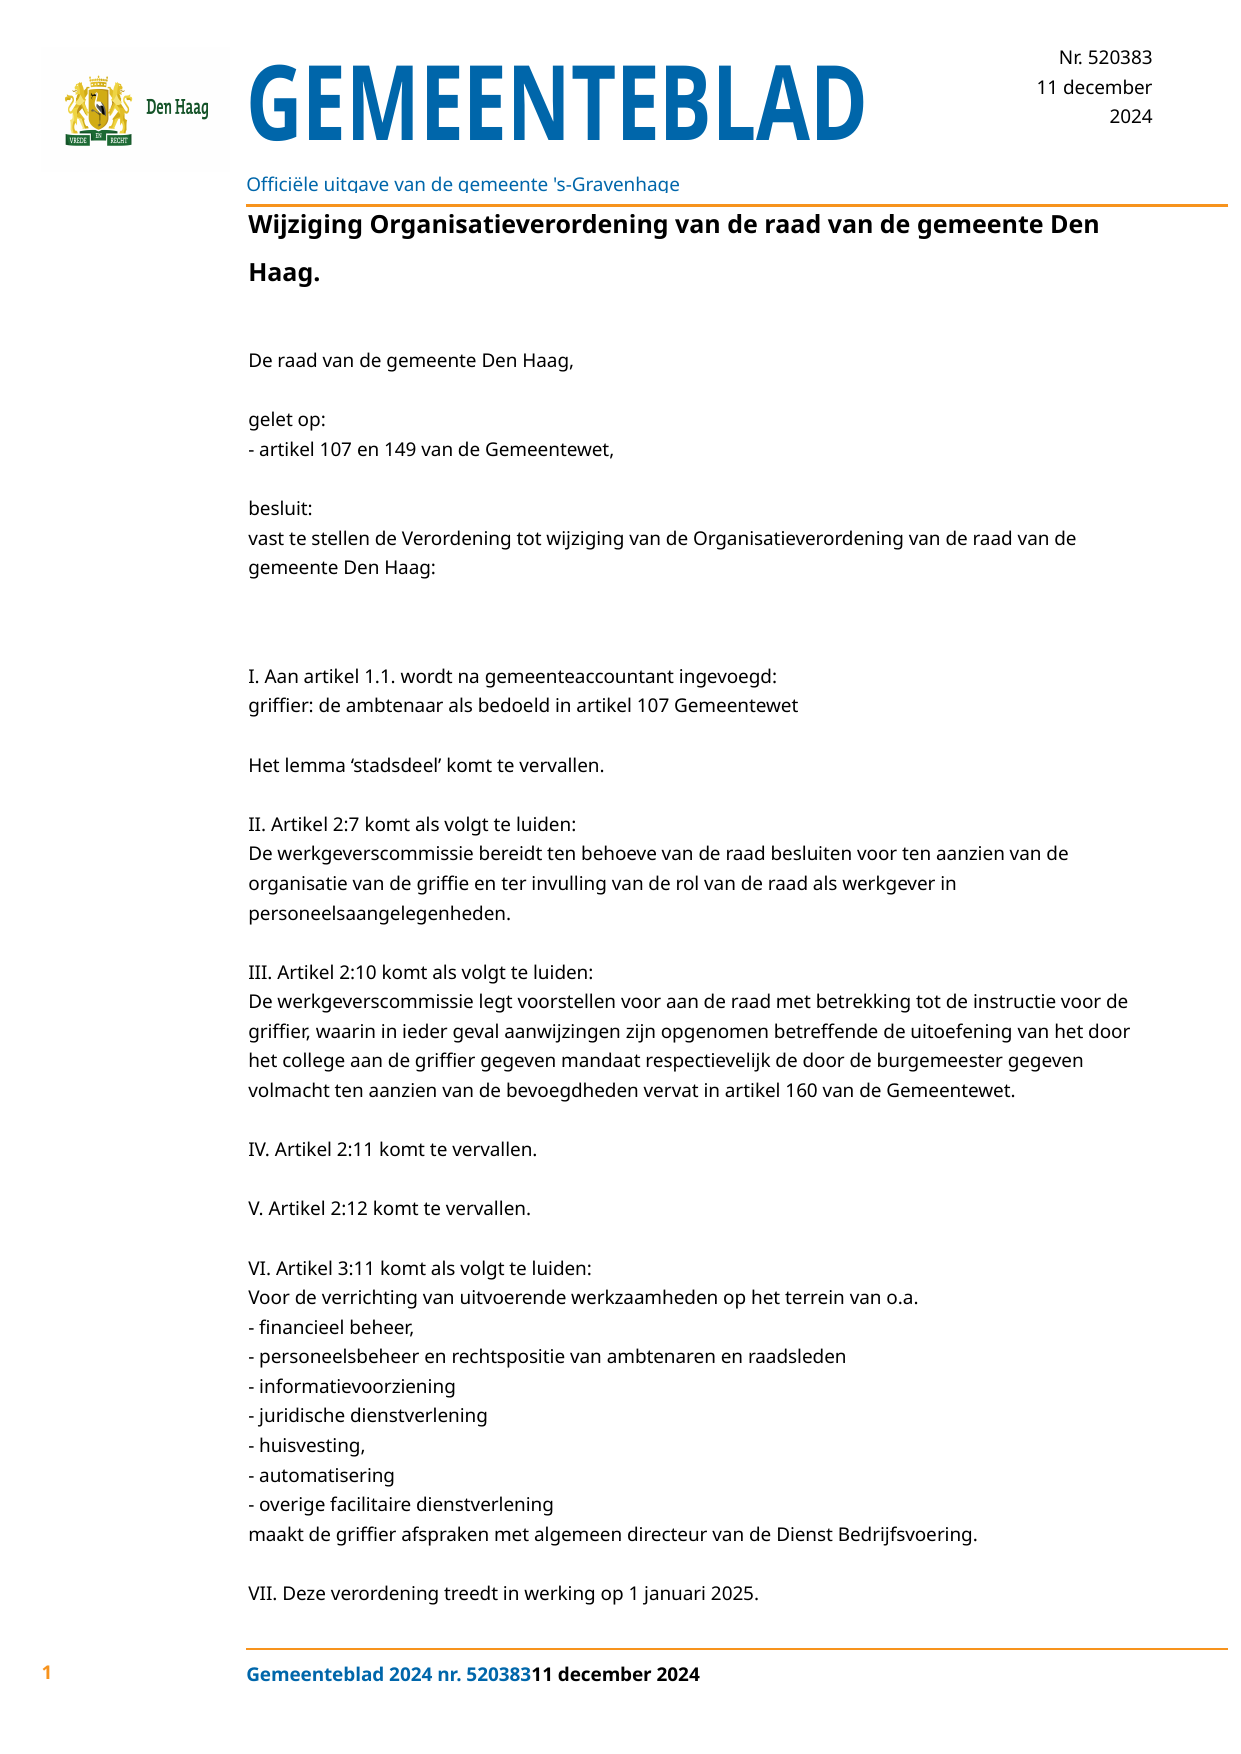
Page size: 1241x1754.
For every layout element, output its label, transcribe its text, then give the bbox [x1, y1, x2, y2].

text gelet op: [248, 407, 1152, 432]
text - juridische dienstverlening [248, 1403, 1152, 1428]
text IV. Artikel 2:11 komt te vervallen. [248, 1136, 1152, 1162]
text II. Artikel 2:7 komt als volgt te luiden: [248, 811, 1152, 837]
text besluit: [248, 495, 1152, 521]
text De raad van de gemeente Den Haag, [248, 347, 1152, 373]
text - overige facilitaire dienstverlening [248, 1491, 1152, 1517]
text V. Artikel 2:12 komt te vervallen. [248, 1196, 1152, 1221]
text vast te stellen de Verordening tot wijziging van de Organisatieverordening van de raad van de gemeente Den Haag: [248, 525, 1152, 580]
text - personeelsbeheer en rechtspositie van ambtenaren en raadsleden [248, 1343, 1152, 1369]
text maakt de griffier afspraken met algemeen directeur van de Dienst Bedrijfsvoering. [248, 1521, 1152, 1547]
text Voor de verrichting van uitvoerende werkzaamheden op het terrein van o.a. [248, 1284, 1152, 1310]
text - artikel 107 en 149 van de Gemeentewet, [248, 436, 1152, 462]
text - financieel beheer, [248, 1314, 1152, 1339]
text De werkgeverscommissie bereidt ten behoeve van de raad besluiten voor ten aanzien van de organisatie van de griffie en ter invulling van de rol van de raad als werkgever in personeelsaangelegenheden. [248, 841, 1152, 925]
text III. Artikel 2:10 komt als volgt te luiden: [248, 959, 1152, 984]
text - huisvesting, [248, 1432, 1152, 1458]
text VI. Artikel 3:11 komt als volgt te luiden: [248, 1255, 1152, 1280]
text - informatievoorziening [248, 1373, 1152, 1399]
text I. Aan artikel 1.1. wordt na gemeenteaccountant ingevoegd: [248, 663, 1152, 689]
picture [41, 47, 231, 172]
text - automatisering [248, 1462, 1152, 1487]
text Wijziging Organisatieverordening van de raad van de gemeente Den Haag. [248, 207, 1152, 288]
text Het lemma ‘stadsdeel’ komt te vervallen. [248, 752, 1152, 777]
text VII. Deze verordening treedt in werking op 1 januari 2025. [248, 1580, 1152, 1606]
text De werkgeverscommissie legt voorstellen voor aan de raad met betrekking tot de instructie voor de griffier, waarin in ieder geval aanwijzingen zijn opgenomen betreffende de uitoefening van het door het college aan de griffier gegeven mandaat respectievelijk de door de burgemeester gegeven volmacht ten aanzien van de bevoegdheden vervat in artikel 160 van de Gemeentewet. [248, 988, 1152, 1103]
text griffier: de ambtenaar als bedoeld in artikel 107 Gemeentewet [248, 693, 1152, 718]
